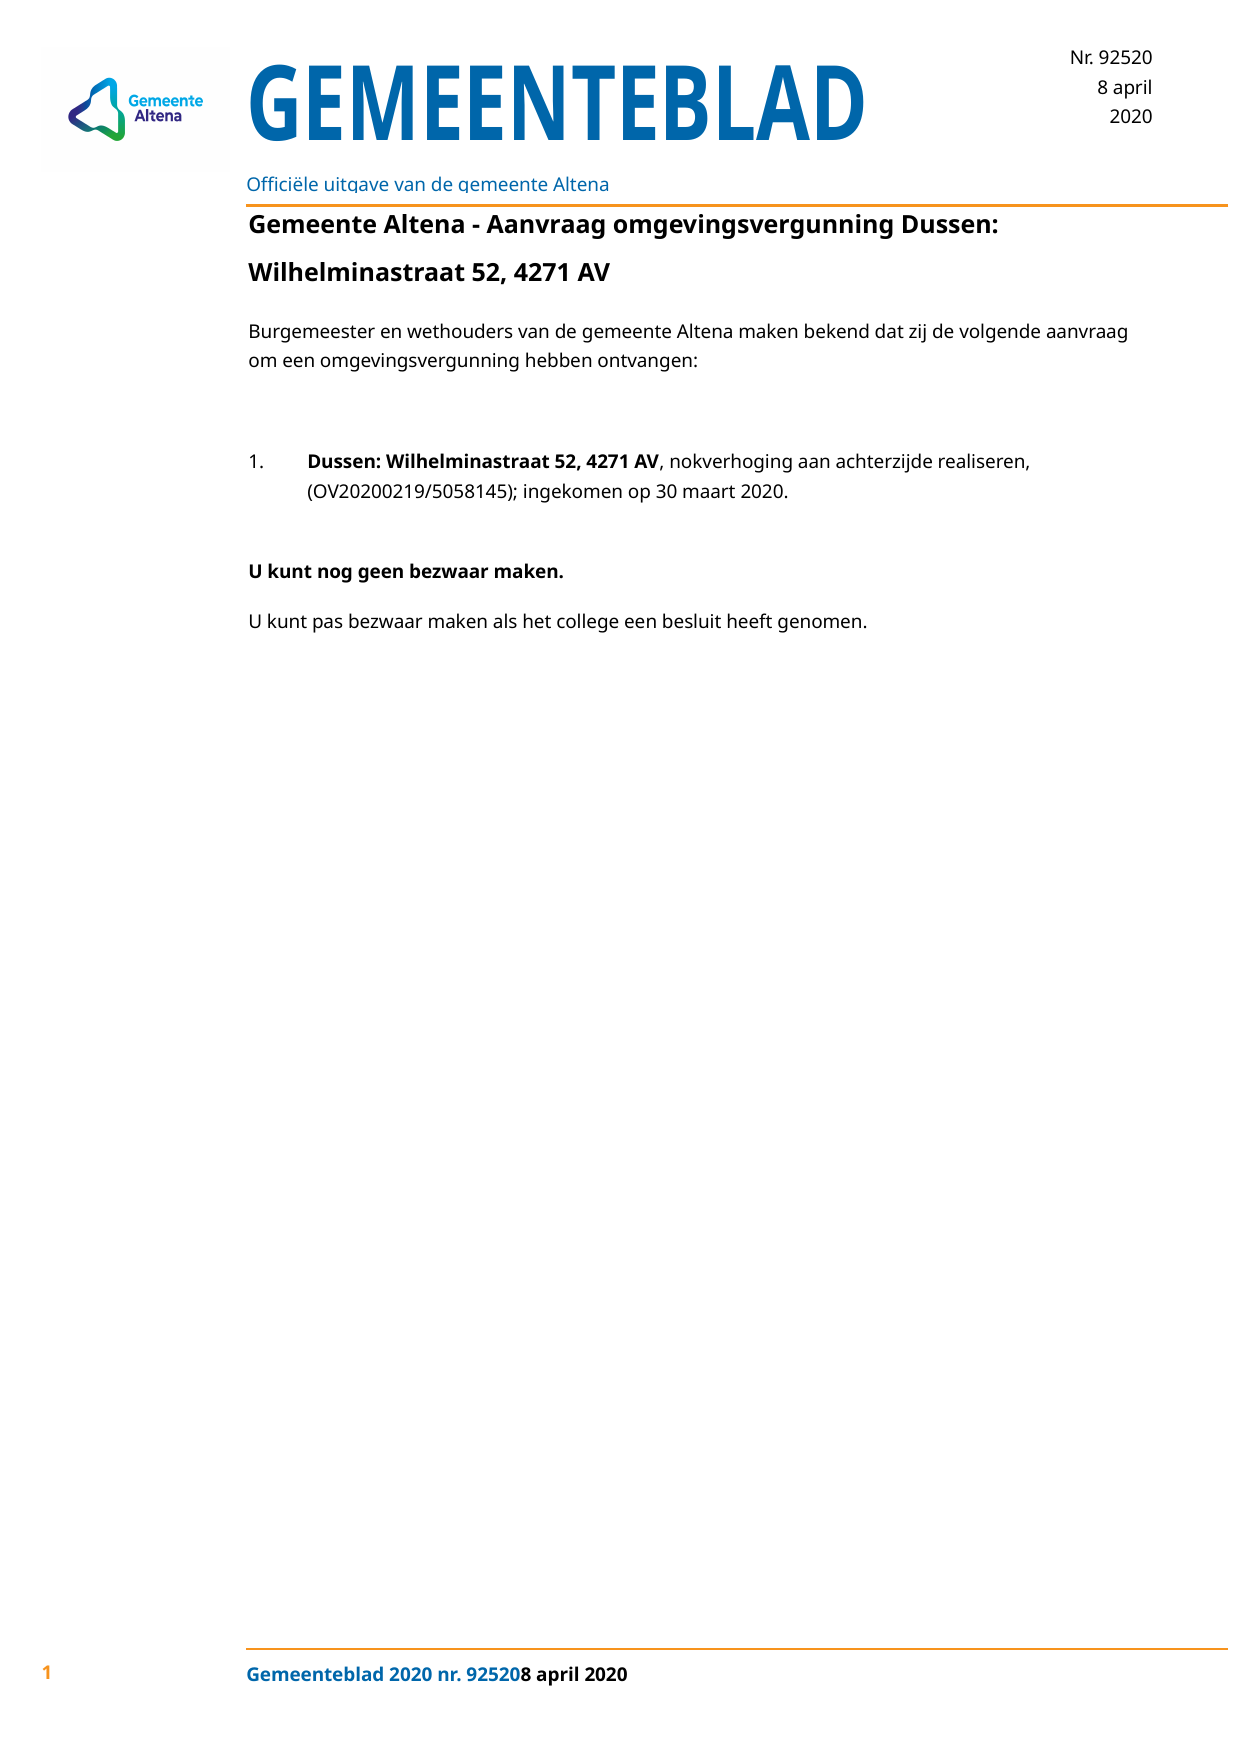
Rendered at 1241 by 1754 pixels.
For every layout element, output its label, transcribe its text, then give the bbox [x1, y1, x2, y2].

picture [41, 47, 231, 172]
text U kunt nog geen bezwaar maken. [248, 558, 1152, 584]
text Burgemeester en wethouders van de gemeente Altena maken bekend dat zij de volgende aanvraag om een omgevingsvergunning hebben ontvangen: [248, 318, 1152, 373]
text U kunt pas bezwaar maken als het college een besluit heeft genomen. [248, 608, 1152, 634]
text Gemeente Altena - Aanvraag omgevingsvergunning Dussen: Wilhelminastraat 52, 4271 AV [248, 207, 1152, 288]
list Dussen: Wilhelminastraat 52, 4271 AV, nokverhoging aan achterzijde realiseren, (OV20200219/5058145); ingekomen op 30 maart 2020. [248, 448, 1152, 504]
